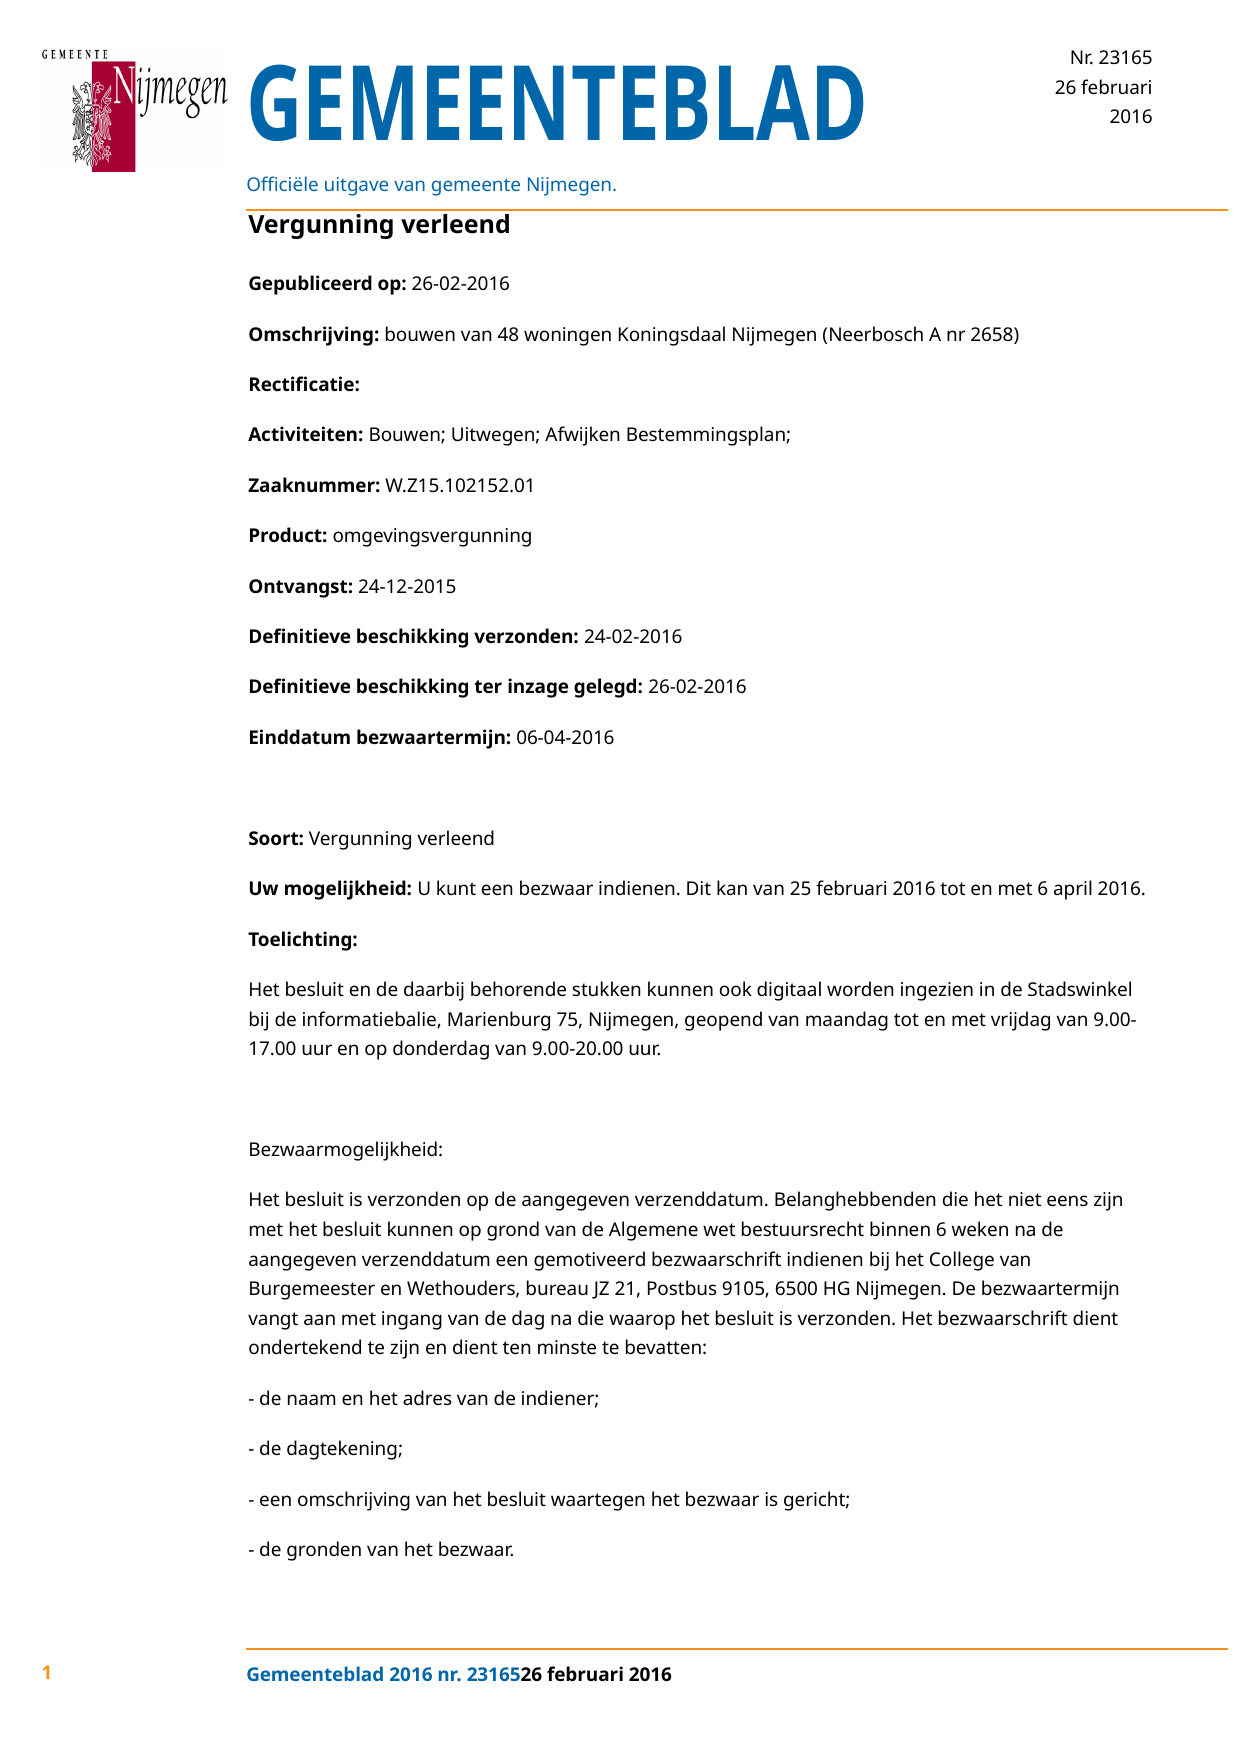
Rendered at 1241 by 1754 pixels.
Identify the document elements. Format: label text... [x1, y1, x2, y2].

text - de dagtekening; [248, 1435, 1152, 1461]
picture [41, 47, 231, 172]
text Bezwaarmogelijkheid: [248, 1136, 1152, 1162]
text Gepubliceerd op: 26-02-2016 [248, 270, 1152, 296]
text Activiteiten: Bouwen; Uitwegen; Afwijken Bestemmingsplan; [248, 422, 1152, 447]
text - de gronden van het bezwaar. [248, 1536, 1152, 1562]
text Het besluit en de daarbij behorende stukken kunnen ook digitaal worden ingezien in de Stadswinkel bij de informatiebalie, Marienburg 75, Nijmegen, geopend van maandag tot en met vrijdag van 9.00-17.00 uur en op donderdag van 9.00-20.00 uur. [248, 976, 1152, 1061]
text Ontvangst: 24-12-2015 [248, 573, 1152, 598]
text - de naam en het adres van de indiener; [248, 1385, 1152, 1411]
text Zaaknummer: W.Z15.102152.01 [248, 472, 1152, 498]
text Omschrijving: bouwen van 48 woningen Koningsdaal Nijmegen (Neerbosch A nr 2658) [248, 321, 1152, 346]
text Uw mogelijkheid: U kunt een bezwaar indienen. Dit kan van 25 februari 2016 tot en met 6 april 2016. [248, 875, 1152, 901]
text Einddatum bezwaartermijn: 06-04-2016 [248, 724, 1152, 750]
text Product: omgevingsvergunning [248, 522, 1152, 548]
text Definitieve beschikking verzonden: 24-02-2016 [248, 623, 1152, 649]
text Toelichting: [248, 926, 1152, 951]
text Rectificatie: [248, 371, 1152, 397]
text Definitieve beschikking ter inzage gelegd: 26-02-2016 [248, 674, 1152, 699]
text - een omschrijving van het besluit waartegen het bezwaar is gericht; [248, 1486, 1152, 1511]
text Vergunning verleend [248, 211, 1152, 241]
text Het besluit is verzonden op de aangegeven verzenddatum. Belanghebbenden die het niet eens zijn met het besluit kunnen op grond van de Algemene wet bestuursrecht binnen 6 weken na de aangegeven verzenddatum een gemotiveerd bezwaarschrift indienen bij het College van Burgemeester en Wethouders, bureau JZ 21, Postbus 9105, 6500 HG Nijmegen. De bezwaartermijn vangt aan met ingang van de dag na die waarop het besluit is verzonden. Het bezwaarschrift dient ondertekend te zijn en dient ten minste te bevatten: [248, 1187, 1152, 1360]
text Soort: Vergunning verleend [248, 825, 1152, 851]
